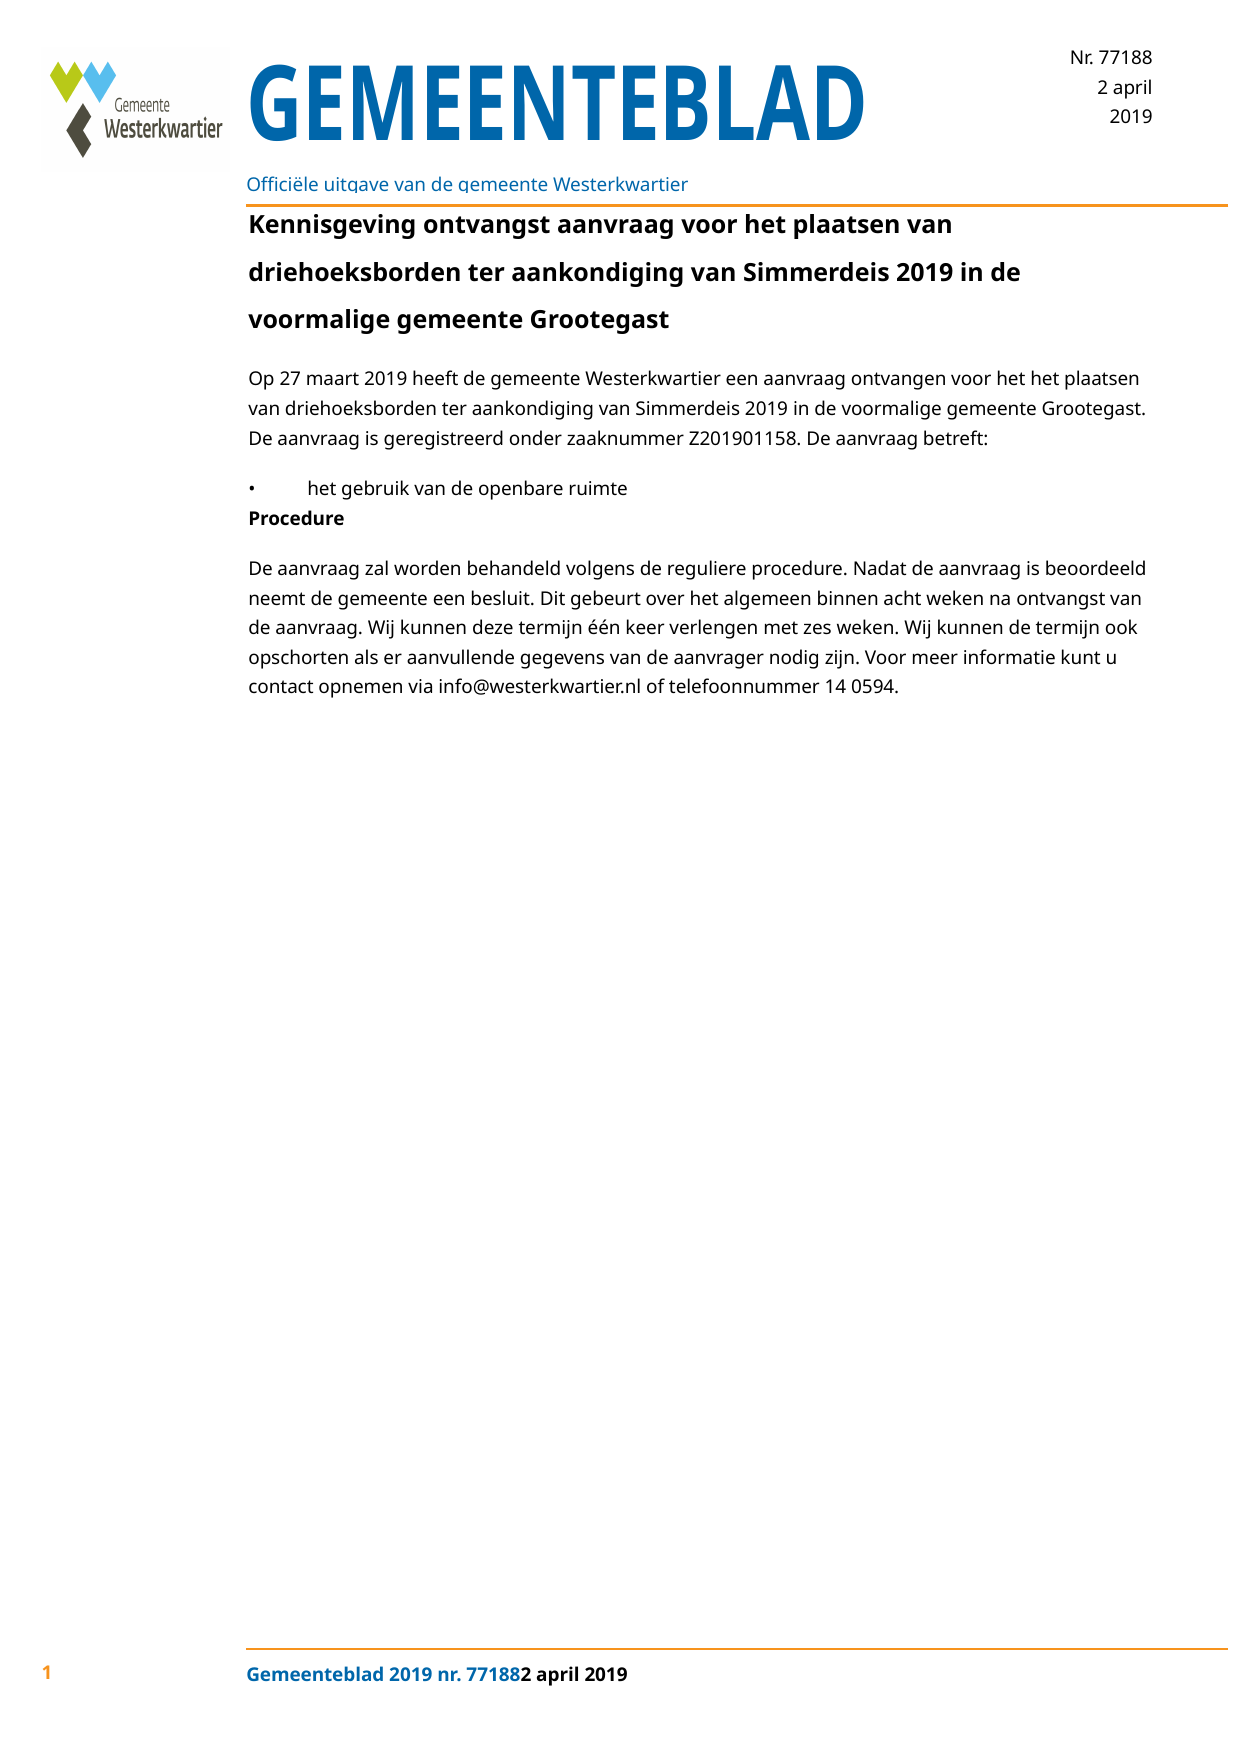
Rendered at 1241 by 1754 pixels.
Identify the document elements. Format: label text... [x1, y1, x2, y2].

text Op 27 maart 2019 heeft de gemeente Westerkwartier een aanvraag ontvangen voor het het plaatsen van driehoeksborden ter aankondiging van Simmerdeis 2019 in de voormalige gemeente Grootegast. De aanvraag is geregistreerd onder zaaknummer Z201901158. De aanvraag betreft: [248, 366, 1152, 450]
text De aanvraag zal worden behandeld volgens de reguliere procedure. Nadat de aanvraag is beoordeeld neemt de gemeente een besluit. Dit gebeurt over het algemeen binnen acht weken na ontvangst van de aanvraag. Wij kunnen deze termijn één keer verlengen met zes weken. Wij kunnen de termijn ook opschorten als er aanvullende gegevens van de aanvrager nodig zijn. Voor meer informatie kunt u contact opnemen via info@westerkwartier.nl of telefoonnummer 14 0594. [248, 555, 1152, 699]
text Procedure [248, 505, 1152, 530]
list het gebruik van de openbare ruimte [248, 475, 1152, 501]
picture [41, 47, 231, 172]
text Kennisgeving ontvangst aanvraag voor het plaatsen van driehoeksborden ter aankondiging van Simmerdeis 2019 in de voormalige gemeente Grootegast [248, 207, 1152, 336]
